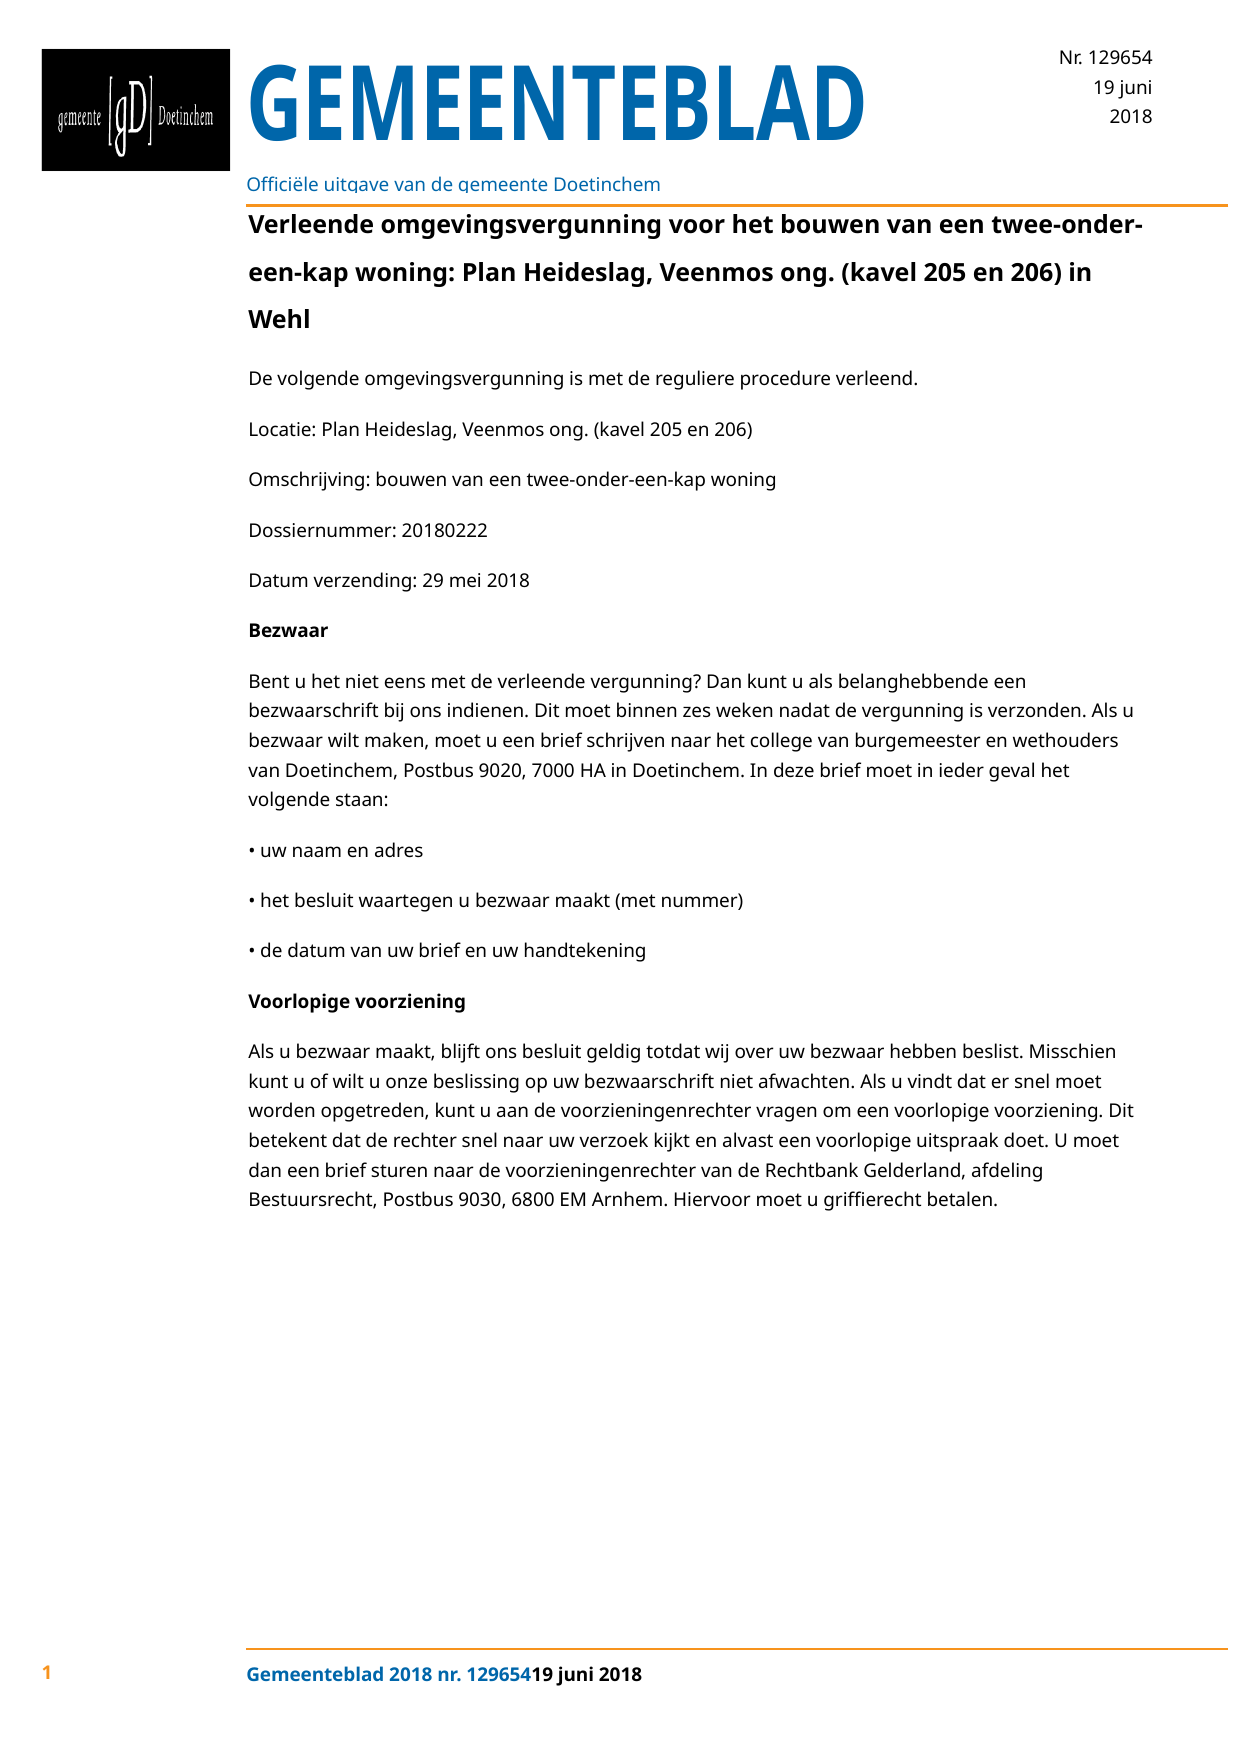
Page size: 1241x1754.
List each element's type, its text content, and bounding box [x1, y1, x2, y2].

text Voorlopige voorziening [248, 988, 1152, 1014]
picture [41, 47, 231, 172]
text Datum verzending: 29 mei 2018 [248, 567, 1152, 593]
text • de datum van uw brief en uw handtekening [248, 938, 1152, 963]
text Verleende omgevingsvergunning voor het bouwen van een twee-onder-een-kap woning: Plan Heideslag, Veenmos ong. (kavel 205 en 206) in Wehl [248, 207, 1152, 336]
text Omschrijving: bouwen van een twee-onder-een-kap woning [248, 466, 1152, 492]
text • het besluit waartegen u bezwaar maakt (met nummer) [248, 887, 1152, 913]
text Als u bezwaar maakt, blijft ons besluit geldig totdat wij over uw bezwaar hebben beslist. Misschien kunt u of wilt u onze beslissing op uw bezwaarschrift niet afwachten. Als u vindt dat er snel moet worden opgetreden, kunt u aan de voorzieningenrechter vragen om een voorlopige voorziening. Dit betekent dat de rechter snel naar uw verzoek kijkt en alvast een voorlopige uitspraak doet. U moet dan een brief sturen naar de voorzieningenrechter van de Rechtbank Gelderland, afdeling Bestuursrecht, Postbus 9030, 6800 EM Arnhem. Hiervoor moet u griffierecht betalen. [248, 1038, 1152, 1212]
text • uw naam en adres [248, 837, 1152, 862]
text Dossiernummer: 20180222 [248, 517, 1152, 542]
text Bezwaar [248, 618, 1152, 643]
text Locatie: Plan Heideslag, Veenmos ong. (kavel 205 en 206) [248, 416, 1152, 442]
text Bent u het niet eens met de verleende vergunning? Dan kunt u als belanghebbende een bezwaarschrift bij ons indienen. Dit moet binnen zes weken nadat de vergunning is verzonden. Als u bezwaar wilt maken, moet u een brief schrijven naar het college van burgemeester en wethouders van Doetinchem, Postbus 9020, 7000 HA in Doetinchem. In deze brief moet in ieder geval het volgende staan: [248, 668, 1152, 812]
text De volgende omgevingsvergunning is met de reguliere procedure verleend. [248, 366, 1152, 391]
